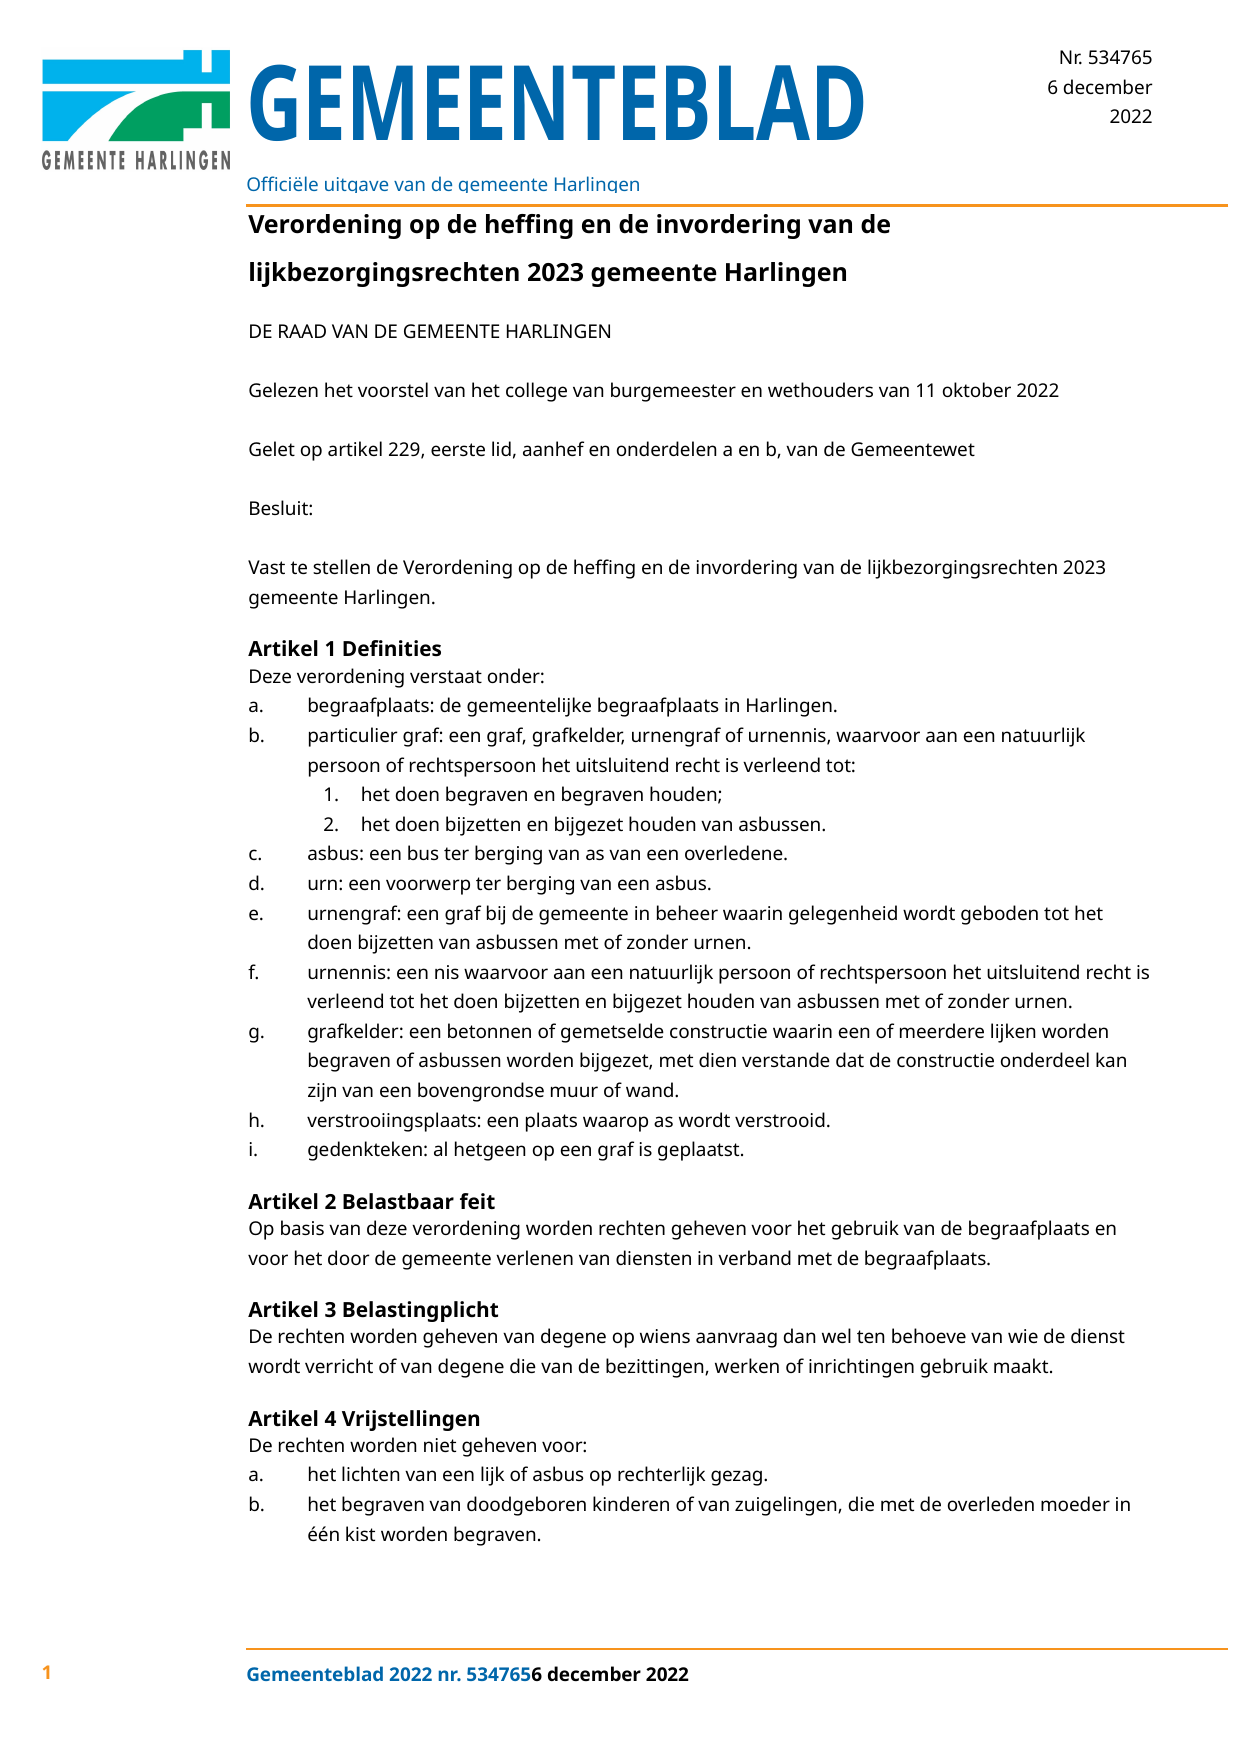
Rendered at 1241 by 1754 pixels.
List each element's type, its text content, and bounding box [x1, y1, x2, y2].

text DE RAAD VAN DE GEMEENTE HARLINGEN [248, 318, 1152, 344]
text Artikel 3 Belastingplicht [248, 1295, 1152, 1324]
list urnengraf: een graf bij de gemeente in beheer waarin gelegenheid wordt geboden tot het doen bijzetten van asbussen met of zonder urnen. [248, 900, 1152, 955]
text Artikel 4 Vrijstellingen [248, 1404, 1152, 1432]
text Gelet op artikel 229, eerste lid, aanhef en onderdelen a en b, van de Gemeentewet [248, 436, 1152, 462]
list begraafplaats: de gemeentelijke begraafplaats in Harlingen. [248, 693, 1152, 718]
list urn: een voorwerp ter berging van een asbus. [248, 870, 1152, 896]
list asbus: een bus ter berging van as van een overledene. [248, 841, 1152, 866]
list urnennis: een nis waarvoor aan een natuurlijk persoon of rechtspersoon het uitsluitend recht is verleend tot het doen bijzetten en bijgezet houden van asbussen met of zonder urnen. [248, 959, 1152, 1014]
text De rechten worden niet geheven voor: [248, 1432, 1152, 1458]
text Vast te stellen de Verordening op de heffing en de invordering van de lijkbezorgingsrechten 2023 gemeente Harlingen. [248, 554, 1152, 610]
text Op basis van deze verordening worden rechten geheven voor het gebruik van de begraafplaats en voor het door de gemeente verlenen van diensten in verband met de begraafplaats. [248, 1215, 1152, 1271]
text Deze verordening verstaat onder: [248, 663, 1152, 689]
list het begraven van doodgeboren kinderen of van zuigelingen, die met de overleden moeder in één kist worden begraven. [248, 1491, 1152, 1547]
text Verordening op de heffing en de invordering van de lijkbezorgingsrechten 2023 gemeente Harlingen [248, 207, 1152, 288]
list particulier graf: een graf, grafkelder, urnengraf of urnennis, waarvoor aan een natuurlijk persoon of rechtspersoon het uitsluitend recht is verleend tot: [248, 722, 1152, 777]
text De rechten worden geheven van degene op wiens aanvraag dan wel ten behoeve van wie de dienst wordt verricht of van degene die van de bezittingen, werken of inrichtingen gebruik maakt. [248, 1324, 1152, 1379]
text Gelezen het voorstel van het college van burgemeester en wethouders van 11 oktober 2022 [248, 377, 1152, 403]
text Besluit: [248, 495, 1152, 521]
picture [41, 47, 231, 172]
list verstrooiingsplaats: een plaats waarop as wordt verstrooid. [248, 1107, 1152, 1132]
list het lichten van een lijk of asbus op rechterlijk gezag. [248, 1462, 1152, 1487]
list grafkelder: een betonnen of gemetselde constructie waarin een of meerdere lijken worden begraven of asbussen worden bijgezet, met dien verstande dat de constructie onderdeel kan zijn van een bovengrondse muur of wand. [248, 1018, 1152, 1103]
list gedenkteken: al hetgeen op een graf is geplaatst. [248, 1136, 1152, 1162]
list het doen begraven en begraven houden; [323, 781, 1152, 807]
text Artikel 1 Definities [248, 634, 1152, 663]
text Artikel 2 Belastbaar feit [248, 1187, 1152, 1215]
list het doen bijzetten en bijgezet houden van asbussen. [323, 811, 1152, 837]
